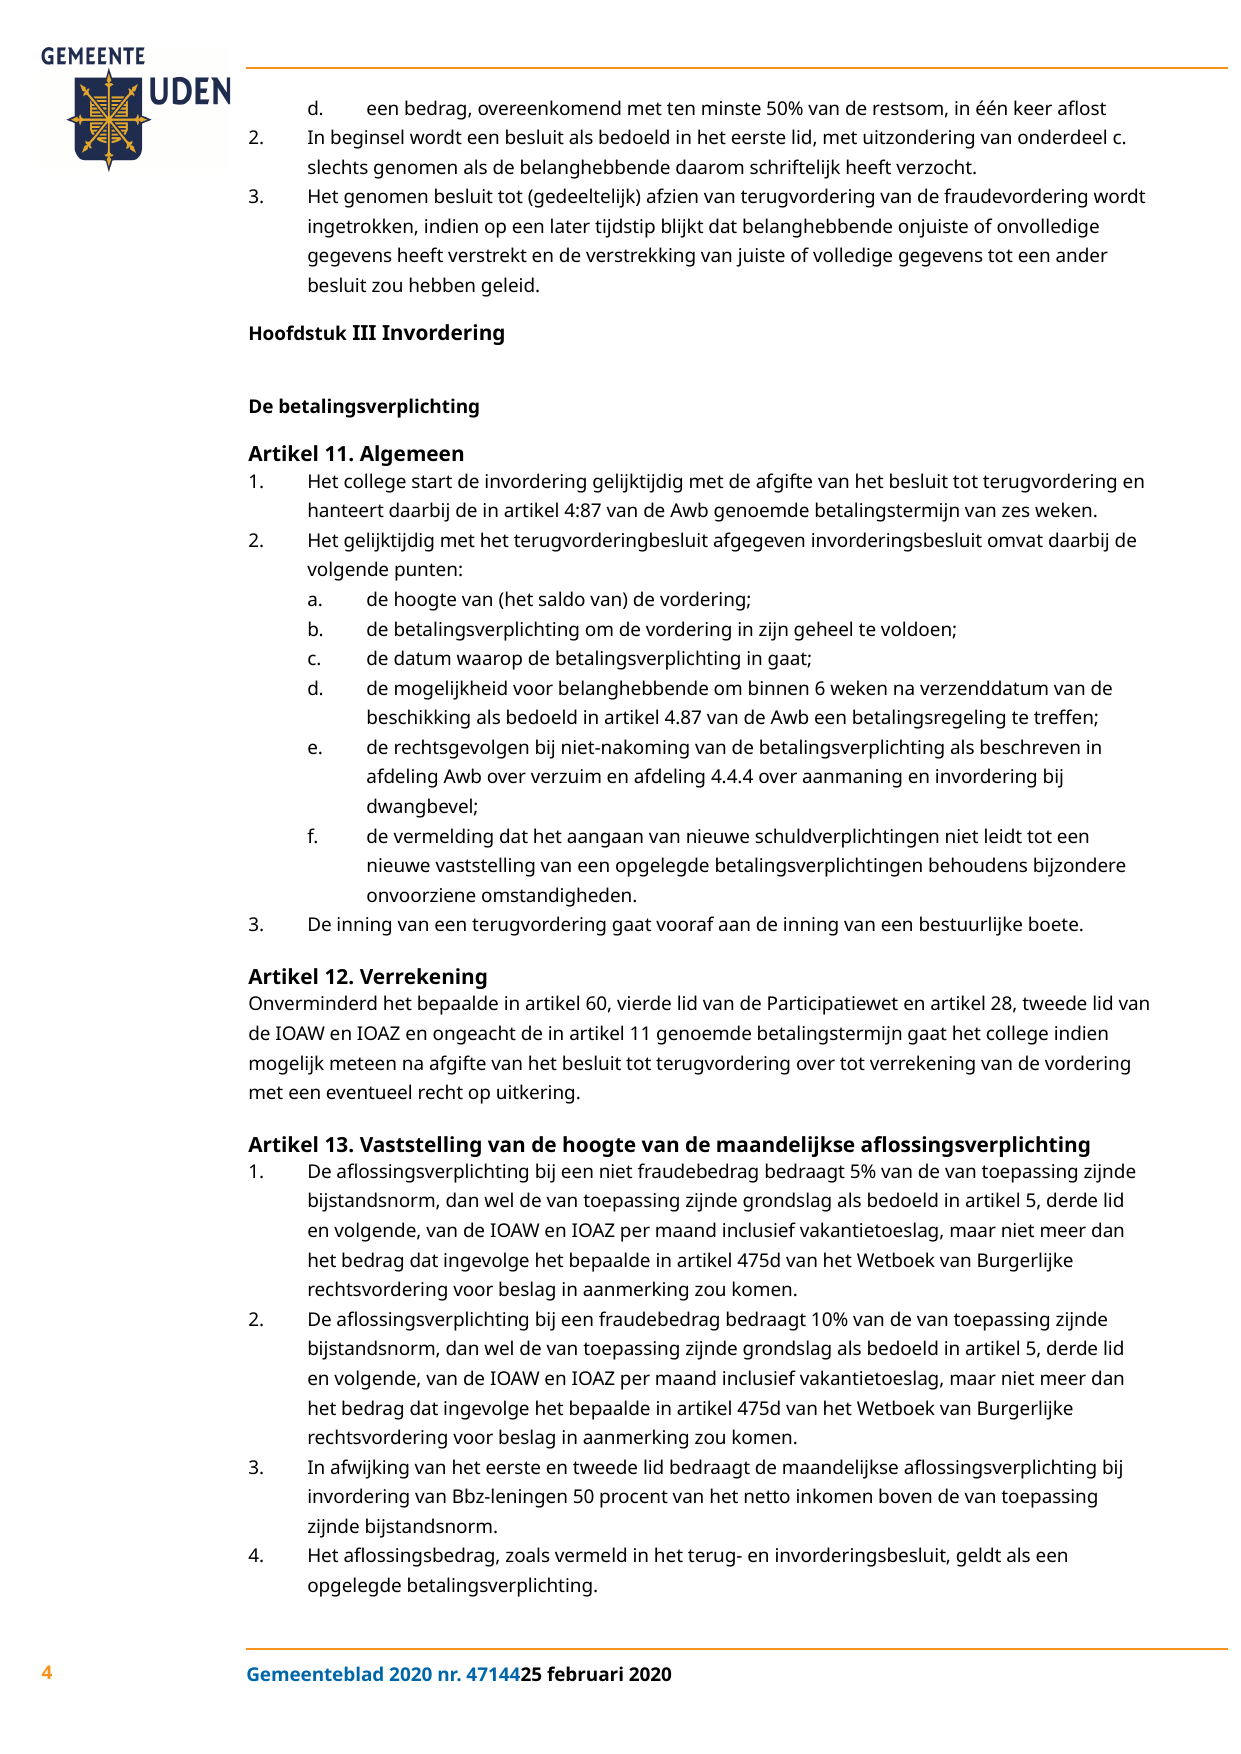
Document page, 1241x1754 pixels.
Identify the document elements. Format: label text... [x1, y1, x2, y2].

list Het aflossingsbedrag, zoals vermeld in het terug- en invorderingsbesluit, geldt als een opgelegde betalingsverplichting. [248, 1543, 1152, 1598]
list De inning van een terugvordering gaat vooraf aan de inning van een bestuurlijke boete. [248, 912, 1152, 937]
list de mogelijkheid voor belanghebbende om binnen 6 weken na verzenddatum van de beschikking als bedoeld in artikel 4.87 van de Awb een betalingsregeling te treffen; [307, 675, 1152, 730]
text Onverminderd het bepaalde in artikel 60, vierde lid van de Participatiewet en artikel 28, tweede lid van de IOAW en IOAZ en ongeacht de in artikel 11 genoemde betalingstermijn gaat het college indien mogelijk meteen na afgifte van het besluit tot terugvordering over tot verrekening van de vordering met een eventueel recht op uitkering. [248, 991, 1152, 1105]
list de hoogte van (het saldo van) de vordering; [307, 586, 1152, 612]
list de datum waarop de betalingsverplichting in gaat; [307, 645, 1152, 671]
text Artikel 11. Algemeen [248, 439, 1152, 468]
list Het gelijktijdig met het terugvorderingbesluit afgegeven invorderingsbesluit omvat daarbij de volgende punten: [248, 527, 1152, 582]
text Artikel 12. Verrekening [248, 962, 1152, 991]
list Het college start de invordering gelijktijdig met de afgifte van het besluit tot terugvordering en hanteert daarbij de in artikel 4:87 van de Awb genoemde betalingstermijn van zes weken. [248, 468, 1152, 523]
list de rechtsgevolgen bij niet-nakoming van de betalingsverplichting als beschreven in afdeling Awb over verzuim en afdeling 4.4.4 over aanmaning en invordering bij dwangbevel; [307, 734, 1152, 819]
list Het genomen besluit tot (gedeeltelijk) afzien van terugvordering van de fraudevordering wordt ingetrokken, indien op een later tijdstip blijkt dat belanghebbende onjuiste of onvolledige gegevens heeft verstrekt en de verstrekking van juiste of volledige gegevens tot een ander besluit zou hebben geleid. [248, 183, 1152, 298]
list de betalingsverplichting om de vordering in zijn geheel te voldoen; [307, 616, 1152, 642]
list een bedrag, overeenkomend met ten minste 50% van de restsom, in één keer aflost [307, 95, 1152, 121]
text De betalingsverplichting [248, 393, 1152, 419]
picture [41, 47, 231, 172]
list de vermelding dat het aangaan van nieuwe schuldverplichtingen niet leidt tot een nieuwe vaststelling van een opgelegde betalingsverplichtingen behoudens bijzondere onvoorziene omstandigheden. [307, 823, 1152, 908]
list In afwijking van het eerste en tweede lid bedraagt de maandelijkse aflossingsverplichting bij invordering van Bbz-leningen 50 procent van het netto inkomen boven de van toepassing zijnde bijstandsnorm. [248, 1454, 1152, 1539]
text Hoofdstuk III Invordering [248, 318, 1152, 346]
text Artikel 13. Vaststelling van de hoogte van de maandelijkse aflossingsverplichting [248, 1130, 1152, 1158]
list In beginsel wordt een besluit als bedoeld in het eerste lid, met uitzondering van onderdeel c. slechts genomen als de belanghebbende daarom schriftelijk heeft verzocht. [248, 124, 1152, 180]
list De aflossingsverplichting bij een niet fraudebedrag bedraagt 5% van de van toepassing zijnde bijstandsnorm, dan wel de van toepassing zijnde grondslag als bedoeld in artikel 5, derde lid en volgende, van de IOAW en IOAZ per maand inclusief vakantietoeslag, maar niet meer dan het bedrag dat ingevolge het bepaalde in artikel 475d van het Wetboek van Burgerlijke rechtsvordering voor beslag in aanmerking zou komen. [248, 1158, 1152, 1302]
list De aflossingsverplichting bij een fraudebedrag bedraagt 10% van de van toepassing zijnde bijstandsnorm, dan wel de van toepassing zijnde grondslag als bedoeld in artikel 5, derde lid en volgende, van de IOAW en IOAZ per maand inclusief vakantietoeslag, maar niet meer dan het bedrag dat ingevolge het bepaalde in artikel 475d van het Wetboek van Burgerlijke rechtsvordering voor beslag in aanmerking zou komen. [248, 1306, 1152, 1450]
